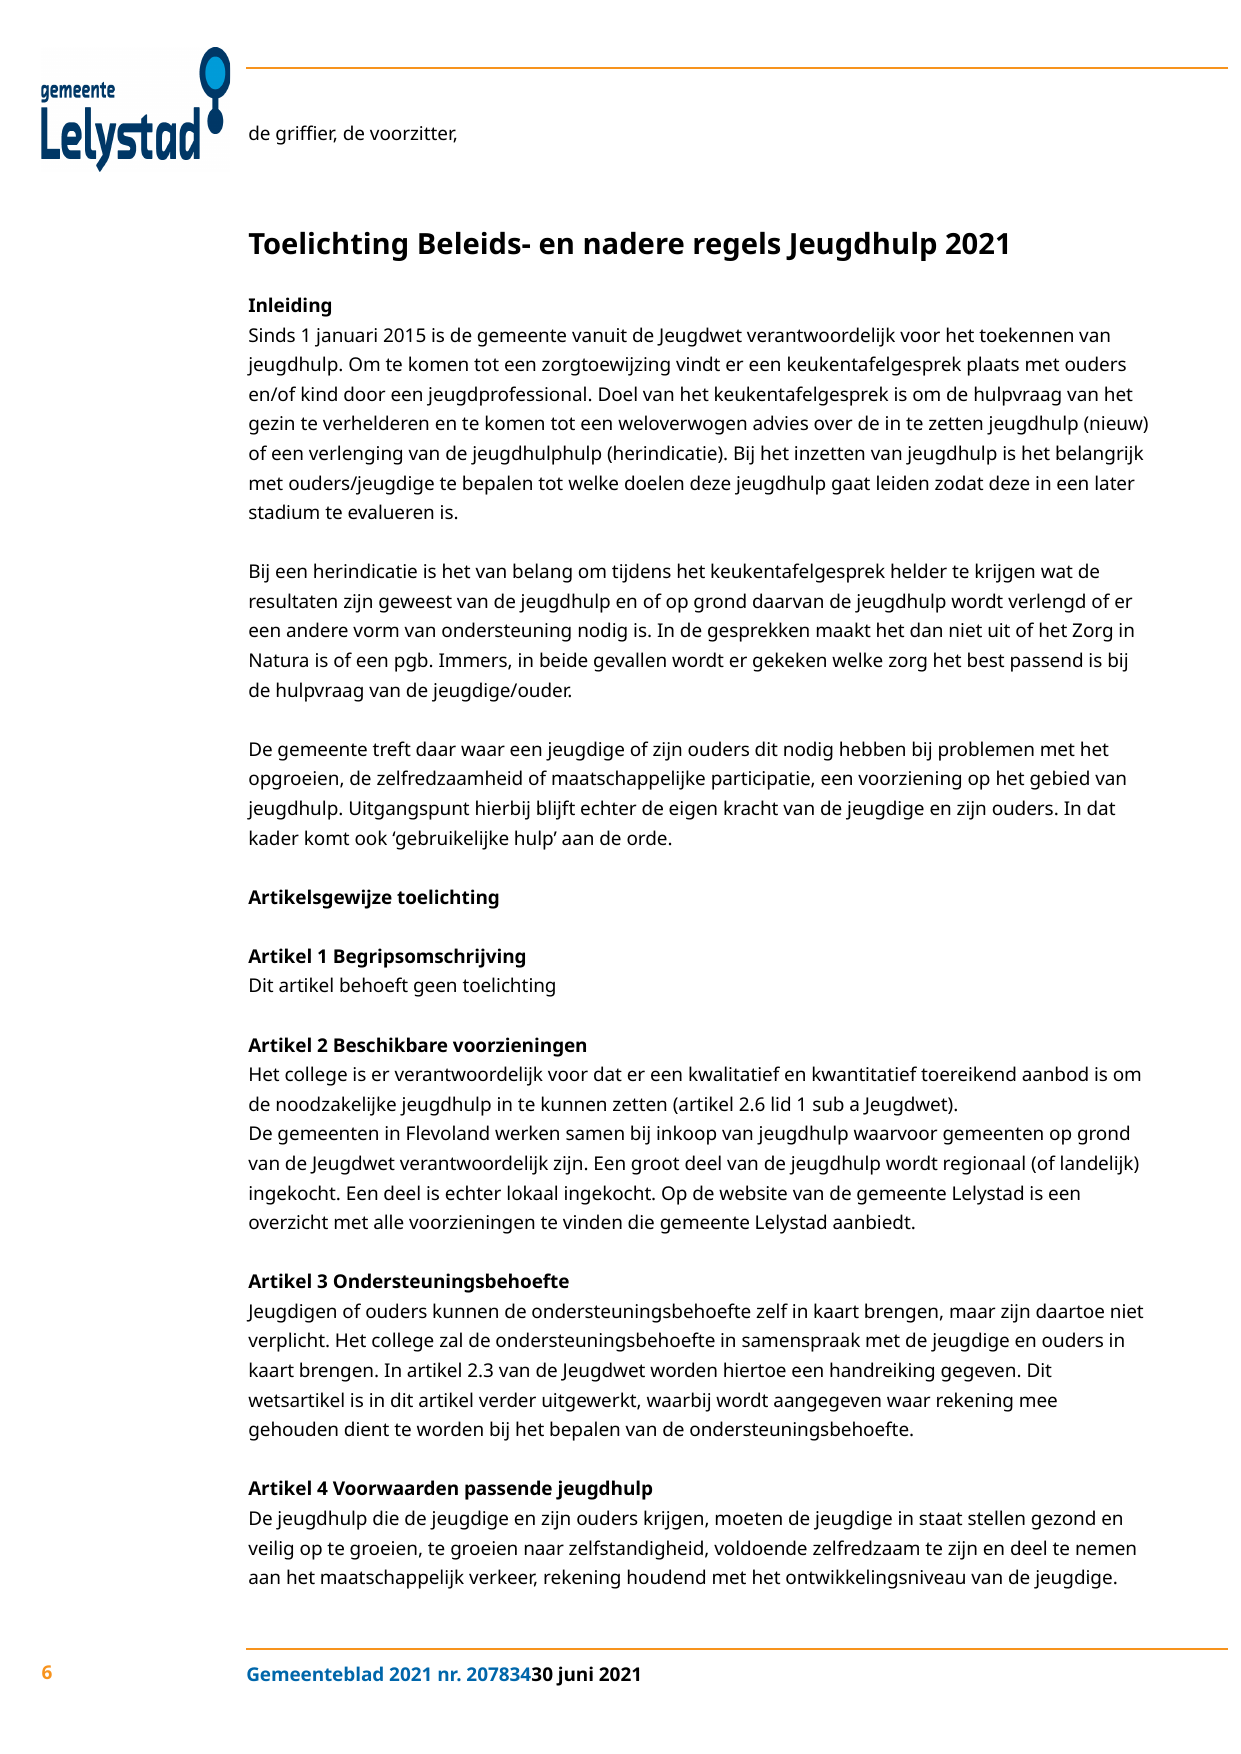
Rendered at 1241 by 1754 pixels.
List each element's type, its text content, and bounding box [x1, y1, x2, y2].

picture [41, 47, 231, 172]
text Het college is er verantwoordelijk voor dat er een kwalitatief en kwantitatief toereikend aanbod is om de noodzakelijke jeugdhulp in te kunnen zetten (artikel 2.6 lid 1 sub a Jeugdwet). [248, 1061, 1152, 1117]
text Artikel 1 Begripsomschrijving [248, 943, 1152, 969]
text de griffier, de voorzitter, [248, 121, 1152, 146]
text De jeugdhulp die de jeugdige en zijn ouders krijgen, moeten de jeugdige in staat stellen gezond en veilig op te groeien, te groeien naar zelfstandigheid, voldoende zelfredzaam te zijn en deel te nemen aan het maatschappelijk verkeer, rekening houdend met het ontwikkelingsniveau van de jeugdige. [248, 1505, 1152, 1590]
text Bij een herindicatie is het van belang om tijdens het keukentafelgesprek helder te krijgen wat de resultaten zijn geweest van de jeugdhulp en of op grond daarvan de jeugdhulp wordt verlengd of er een andere vorm van ondersteuning nodig is. In de gesprekken maakt het dan niet uit of het Zorg in Natura is of een pgb. Immers, in beide gevallen wordt er gekeken welke zorg het best passend is bij de hulpvraag van de jeugdige/ouder. [248, 558, 1152, 703]
text Artikel 4 Voorwaarden passende jeugdhulp [248, 1476, 1152, 1501]
text Sinds 1 januari 2015 is de gemeente vanuit de Jeugdwet verantwoordelijk voor het toekennen van jeugdhulp. Om te komen tot een zorgtoewijzing vindt er een keukentafelgesprek plaats met ouders en/of kind door een jeugdprofessional. Doel van het keukentafelgesprek is om de hulpvraag van het gezin te verhelderen en te komen tot een weloverwogen advies over de in te zetten jeugdhulp (nieuw) of een verlenging van de jeugdhulphulp (herindicatie). Bij het inzetten van jeugdhulp is het belangrijk met ouders/jeugdige te bepalen tot welke doelen deze jeugdhulp gaat leiden zodat deze in een later stadium te evalueren is. [248, 322, 1152, 525]
text De gemeente treft daar waar een jeugdige of zijn ouders dit nodig hebben bij problemen met het opgroeien, de zelfredzaamheid of maatschappelijke participatie, een voorziening op het gebied van jeugdhulp. Uitgangspunt hierbij blijft echter de eigen kracht van de jeugdige en zijn ouders. In dat kader komt ook ‘gebruikelijke hulp’ aan de orde. [248, 736, 1152, 851]
text Artikel 2 Beschikbare voorzieningen [248, 1032, 1152, 1058]
text Artikelsgewijze toelichting [248, 884, 1152, 910]
text Dit artikel behoeft geen toelichting [248, 973, 1152, 998]
text De gemeenten in Flevoland werken samen bij inkoop van jeugdhulp waarvoor gemeenten op grond van de Jeugdwet verantwoordelijk zijn. Een groot deel van de jeugdhulp wordt regionaal (of landelijk) ingekocht. Een deel is echter lokaal ingekocht. Op de website van de gemeente Lelystad is een overzicht met alle voorzieningen te vinden die gemeente Lelystad aanbiedt. [248, 1121, 1152, 1235]
text Artikel 3 Ondersteuningsbehoefte [248, 1268, 1152, 1294]
text Inleiding [248, 292, 1152, 318]
text Toelichting Beleids- en nadere regels Jeugdhulp 2021 [248, 223, 1152, 263]
text Jeugdigen of ouders kunnen de ondersteuningsbehoefte zelf in kaart brengen, maar zijn daartoe niet verplicht. Het college zal de ondersteuningsbehoefte in samenspraak met de jeugdige en ouders in kaart brengen. In artikel 2.3 van de Jeugdwet worden hiertoe een handreiking gegeven. Dit wetsartikel is in dit artikel verder uitgewerkt, waarbij wordt aangegeven waar rekening mee gehouden dient te worden bij het bepalen van de ondersteuningsbehoefte. [248, 1298, 1152, 1442]
